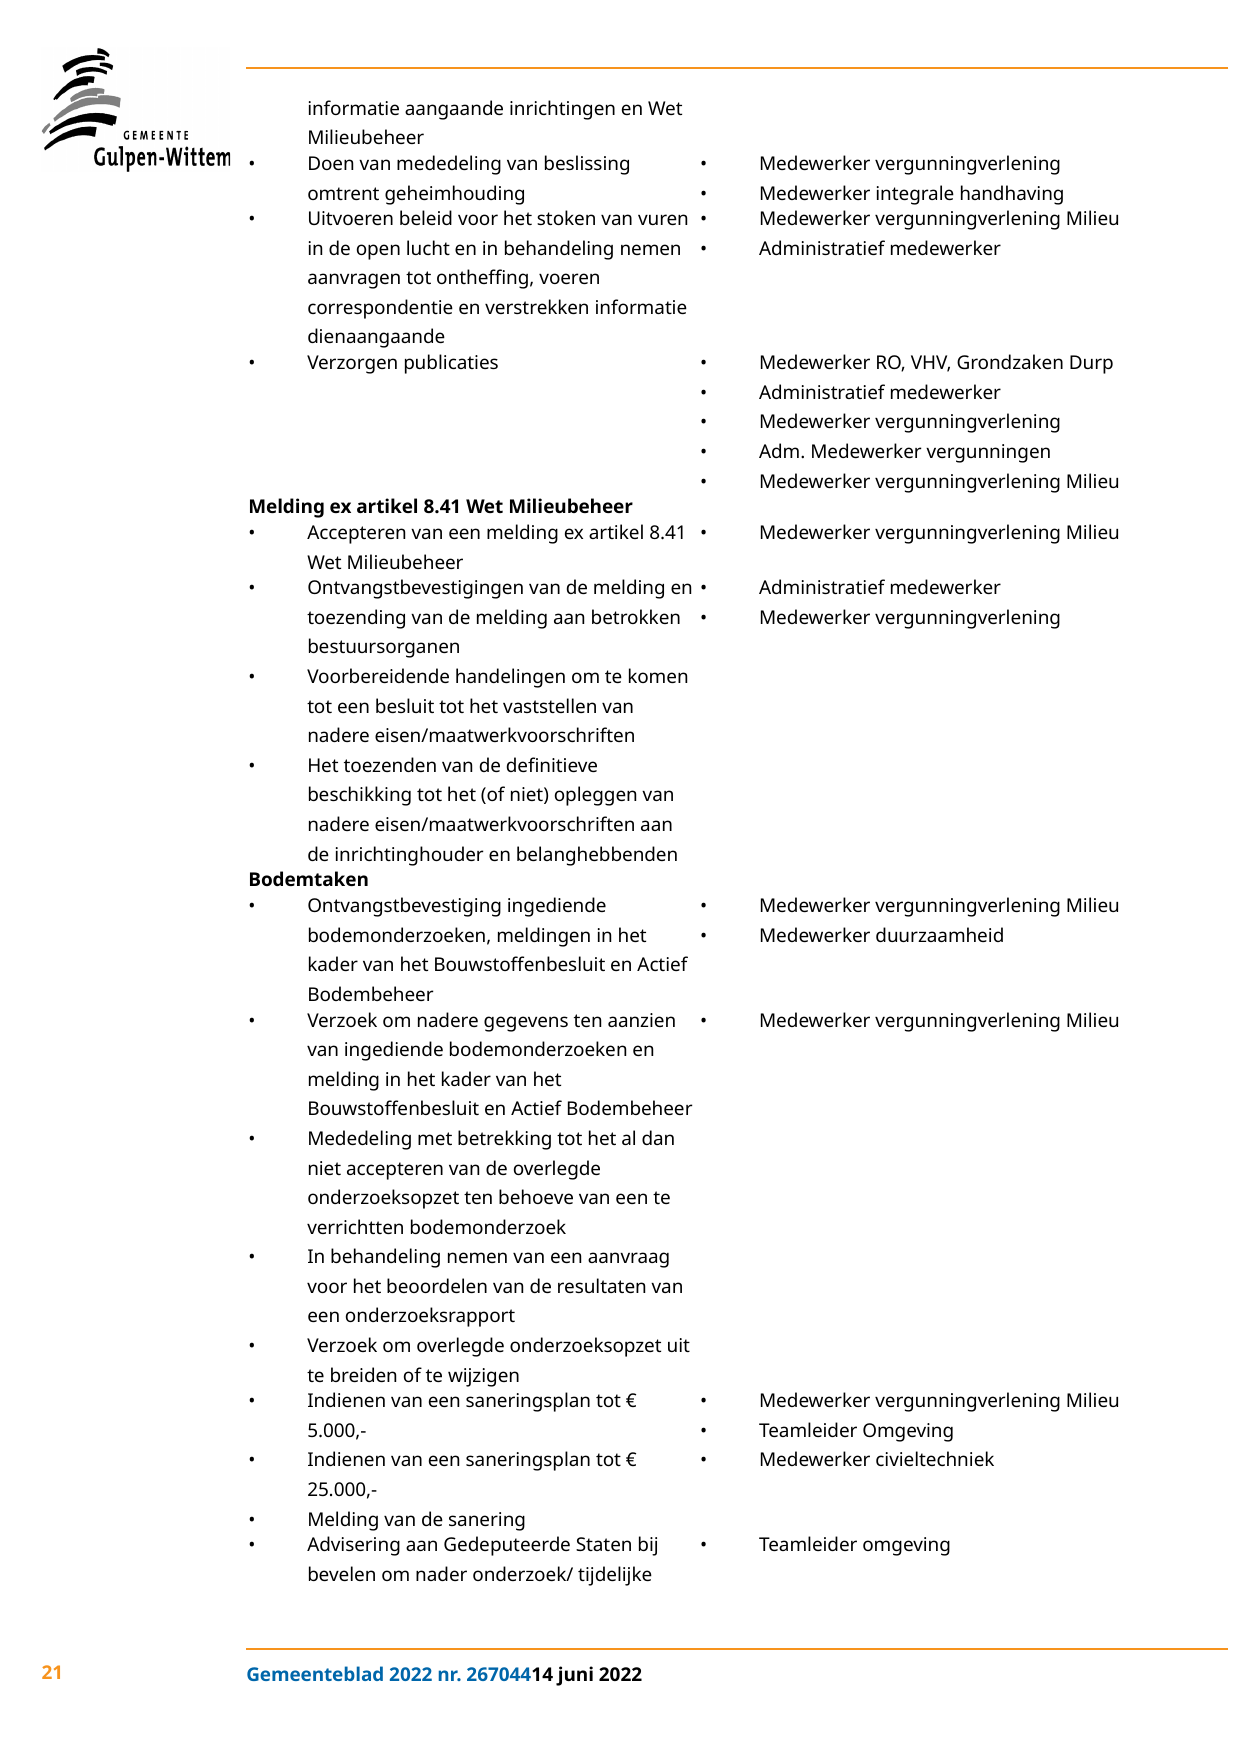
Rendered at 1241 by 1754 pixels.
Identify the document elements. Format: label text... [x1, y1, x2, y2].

table_cell Melding ex artikel 8.41 Wet Milieubeheer [248, 494, 700, 519]
table_cell Accepteren van een melding ex artikel 8.41 Wet Milieubeheer [248, 519, 700, 574]
table_cell [700, 95, 1152, 150]
table_cell Doen van mededeling van beslissing omtrent geheimhouding [248, 150, 700, 205]
table_cell Medewerker vergunningverlening Milieu [700, 519, 1152, 574]
picture [41, 47, 231, 172]
table_cell Uitvoeren beleid voor het stoken van vuren in de open lucht en in behandeling nemen aanvragen tot ontheffing, voeren correspondentie en verstrekken informatie dienaangaande [248, 205, 700, 349]
table_cell Verzoek om nadere gegevens ten aanzien van ingediende bodemonderzoeken en melding in het kader van het Bouwstoffenbesluit en Actief Bodembeheer Mededeling met betrekking tot het al dan niet accepteren van de overlegde onderzoeksopzet ten behoeve van een te verrichtten bodemonderzoek In behandeling nemen van een aanvraag voor het beoordelen van de resultaten van een onderzoeksrapport Verzoek om overlegde onderzoeksopzet uit te breiden of te wijzigen [248, 1007, 700, 1387]
table_cell Administratief medewerker Medewerker vergunningverlening [700, 575, 1152, 867]
table_cell informatie aangaande inrichtingen en Wet Milieubeheer [248, 95, 700, 150]
table_cell Medewerker vergunningverlening Milieu [700, 1007, 1152, 1387]
table_cell Medewerker RO, VHV, Grondzaken Durp Administratief medewerker Medewerker vergunningverlening Adm. Medewerker vergunningen Medewerker vergunningverlening Milieu [700, 350, 1152, 493]
table_cell Verzorgen publicaties [248, 350, 700, 493]
table_cell Indienen van een saneringsplan tot € 5.000,- Indienen van een saneringsplan tot € 25.000,- Melding van de sanering [248, 1388, 700, 1532]
table_cell Bodemtaken [248, 867, 700, 892]
table_cell Medewerker vergunningverlening Milieu Medewerker duurzaamheid [700, 892, 1152, 1007]
table_cell Medewerker vergunningverlening Milieu Administratief medewerker [700, 205, 1152, 349]
table_cell Ontvangstbevestiging ingediende bodemonderzoeken, meldingen in het kader van het Bouwstoffenbesluit en Actief Bodembeheer [248, 892, 700, 1007]
table_cell Teamleider omgeving [700, 1532, 1152, 1587]
table_cell Advisering aan Gedeputeerde Staten bij bevelen om nader onderzoek/ tijdelijke [248, 1532, 700, 1587]
table_cell Medewerker vergunningverlening Medewerker integrale handhaving [700, 150, 1152, 205]
table_cell Medewerker vergunningverlening Milieu Teamleider Omgeving Medewerker civieltechniek [700, 1388, 1152, 1532]
table_cell [700, 494, 1152, 519]
table_cell Ontvangstbevestigingen van de melding en toezending van de melding aan betrokken bestuursorganen Voorbereidende handelingen om te komen tot een besluit tot het vaststellen van nadere eisen/maatwerkvoorschriften Het toezenden van de definitieve beschikking tot het (of niet) opleggen van nadere eisen/maatwerkvoorschriften aan de inrichtinghouder en belanghebbenden [248, 575, 700, 867]
table_cell [700, 867, 1152, 892]
